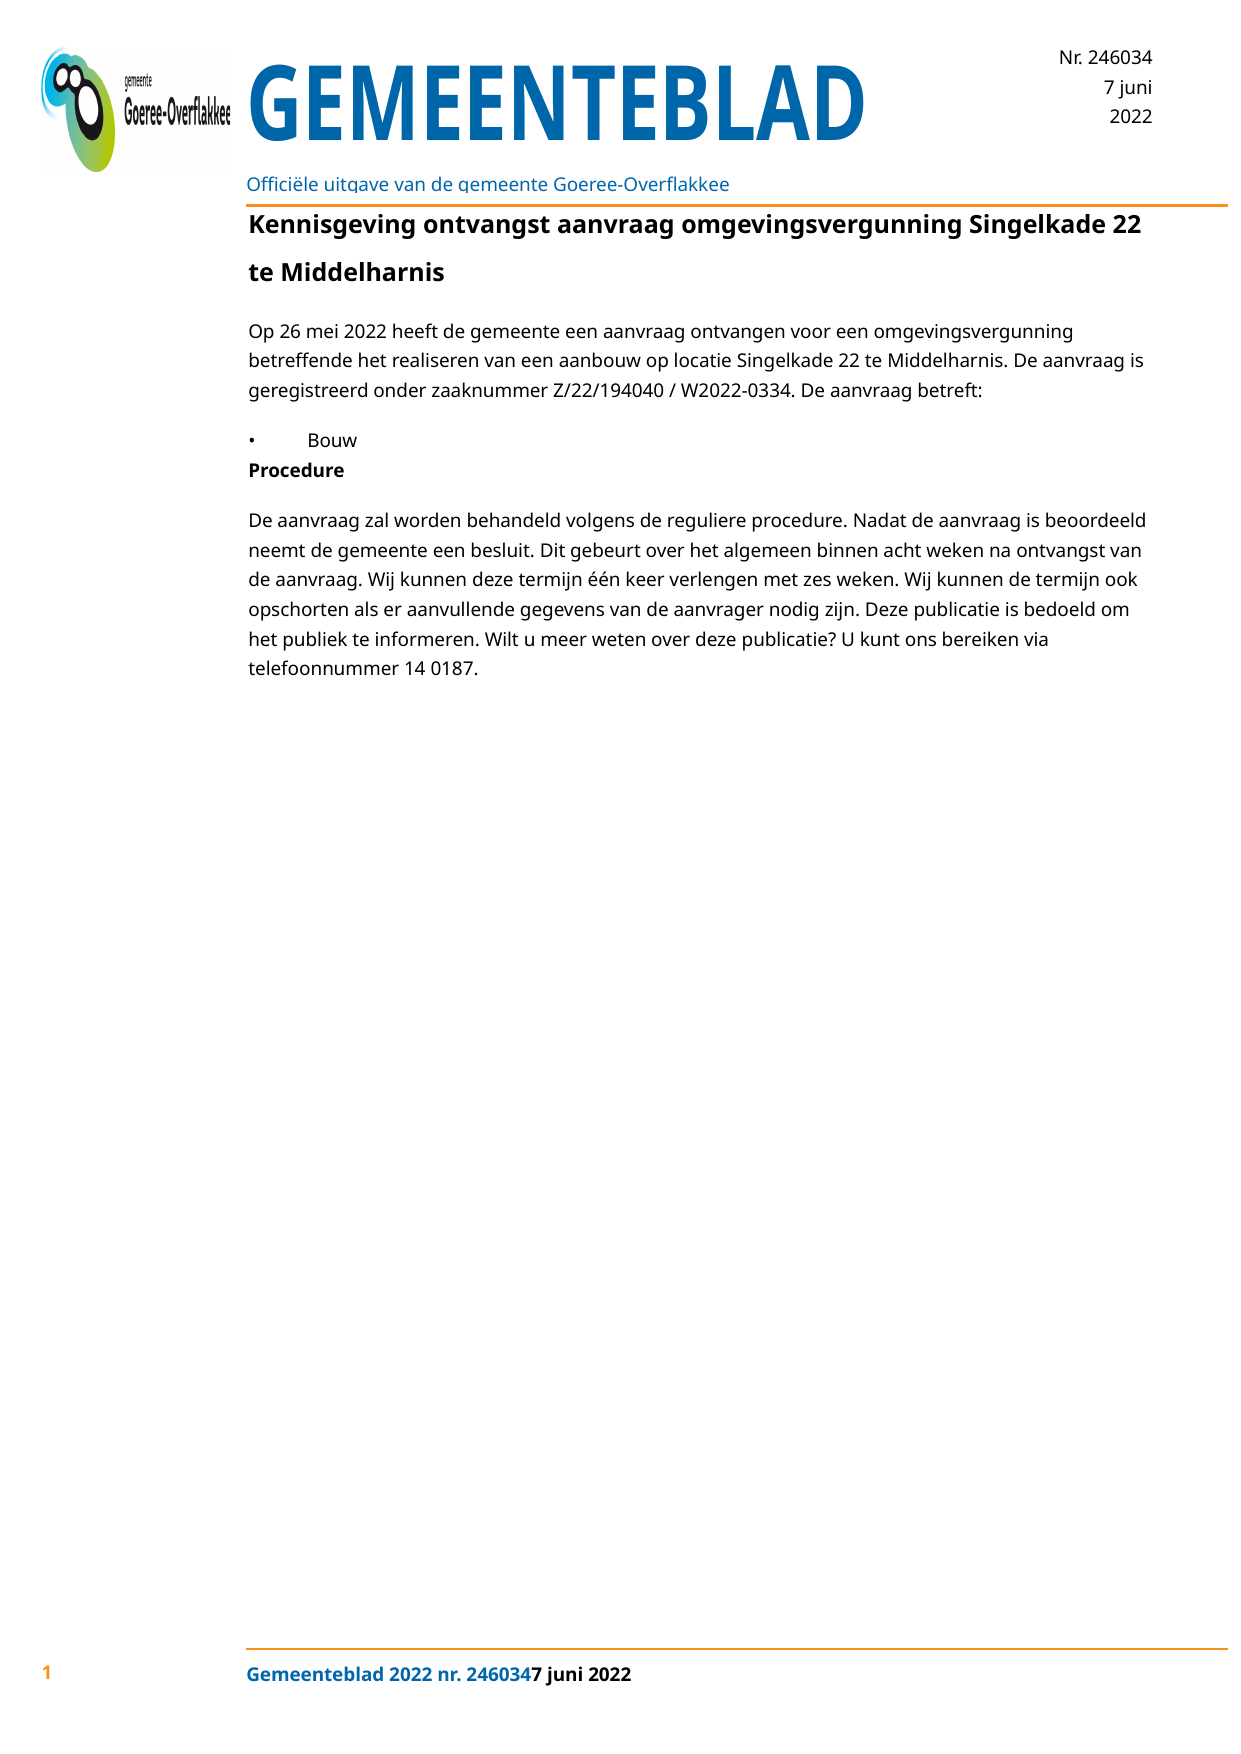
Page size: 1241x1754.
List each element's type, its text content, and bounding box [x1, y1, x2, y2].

text Op 26 mei 2022 heeft de gemeente een aanvraag ontvangen voor een omgevingsvergunning betreffende het realiseren van een aanbouw op locatie Singelkade 22 te Middelharnis. De aanvraag is geregistreerd onder zaaknummer Z/22/194040 / W2022-0334. De aanvraag betreft: [248, 318, 1152, 403]
picture [41, 47, 231, 172]
text Kennisgeving ontvangst aanvraag omgevingsvergunning Singelkade 22 te Middelharnis [248, 207, 1152, 288]
text Procedure [248, 457, 1152, 483]
text De aanvraag zal worden behandeld volgens de reguliere procedure. Nadat de aanvraag is beoordeeld neemt de gemeente een besluit. Dit gebeurt over het algemeen binnen acht weken na ontvangst van de aanvraag. Wij kunnen deze termijn één keer verlengen met zes weken. Wij kunnen de termijn ook opschorten als er aanvullende gegevens van de aanvrager nodig zijn. Deze publicatie is bedoeld om het publiek te informeren. Wilt u meer weten over deze publicatie? U kunt ons bereiken via telefoonnummer 14 0187. [248, 507, 1152, 681]
list Bouw [248, 427, 1152, 453]
